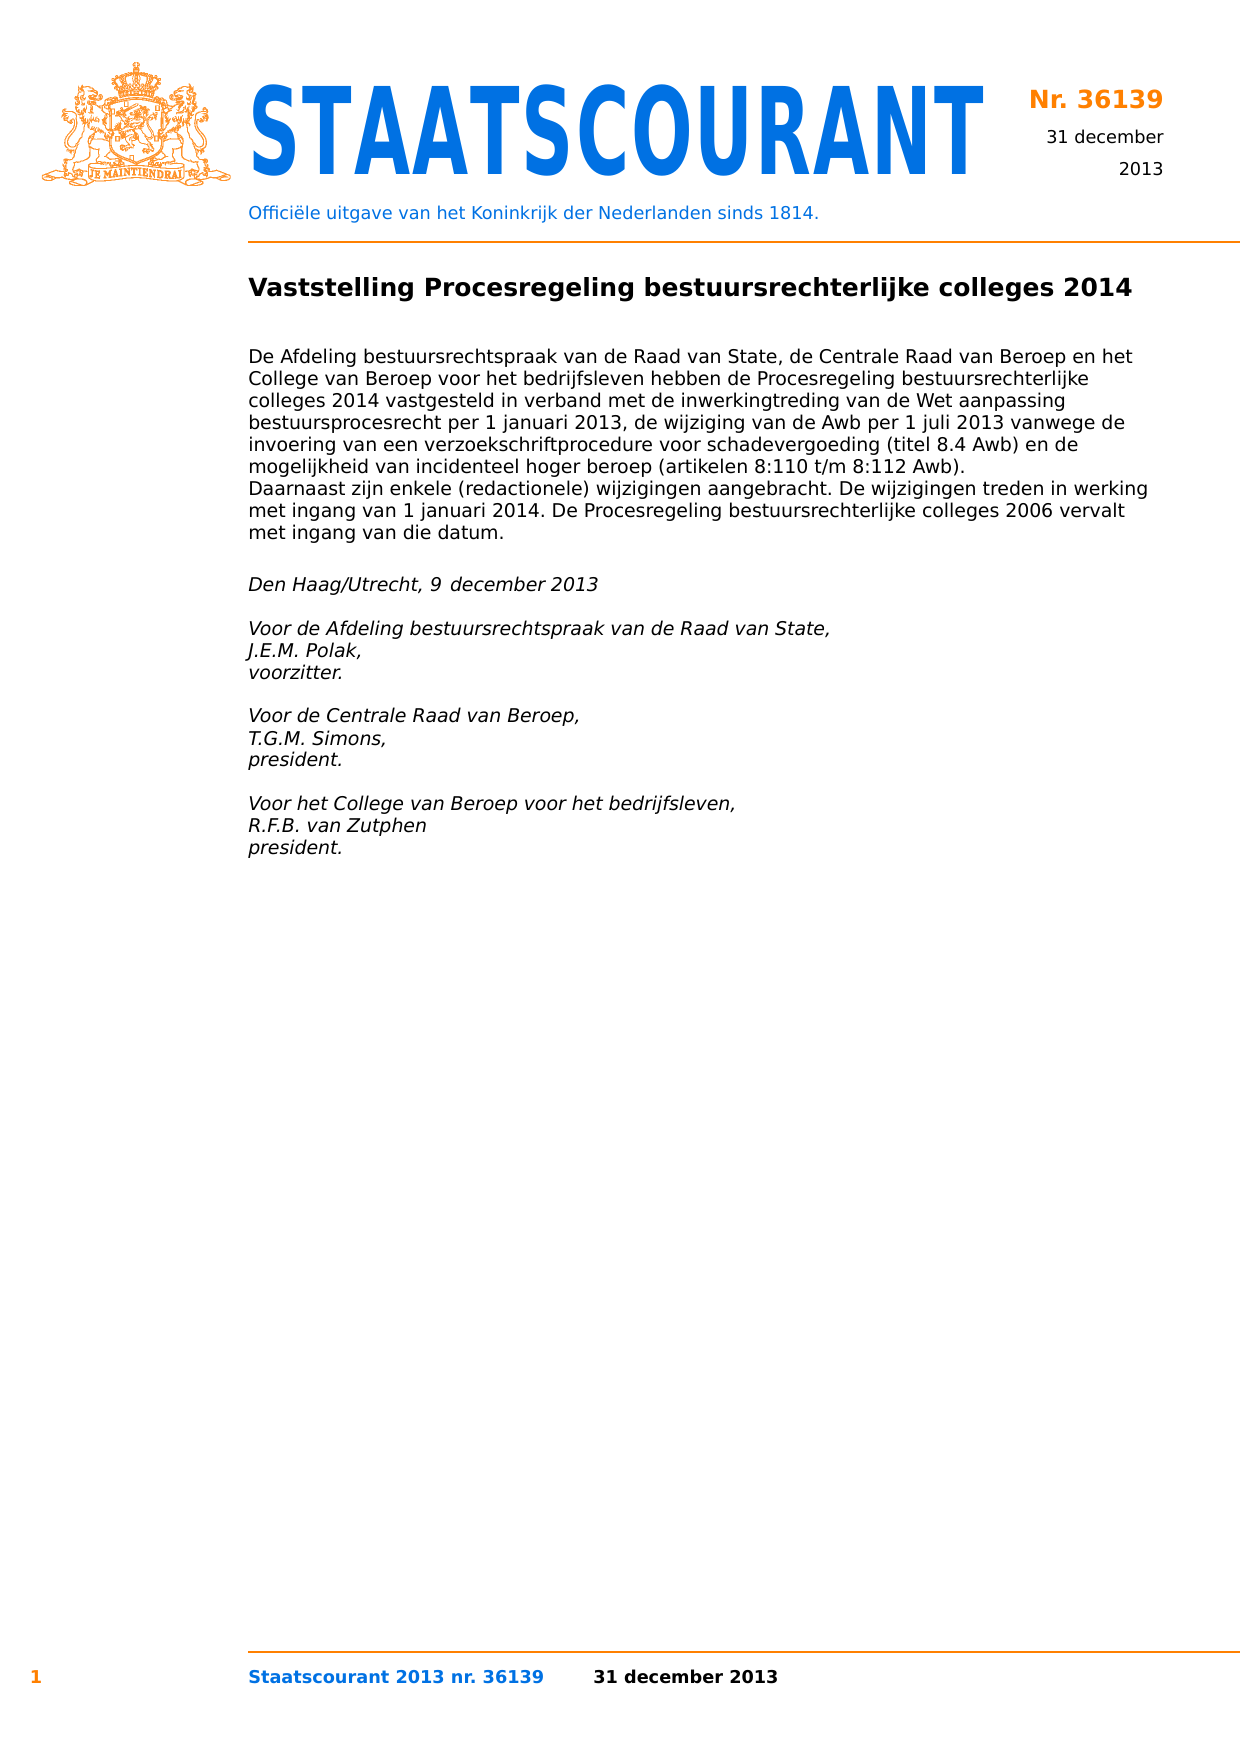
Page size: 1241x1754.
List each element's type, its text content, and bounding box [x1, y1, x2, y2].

text Den Haag/Utrecht, 9 december 2013 [248, 574, 1163, 596]
table_cell 2013 [998, 153, 1240, 203]
text Daarnaast zijn enkele (redactionele) wijzigingen aangebracht. De wijzigingen treden in werking met ingang van 1 januari 2014. De Procesregeling bestuursrechterlijke colleges 2006 vervalt met ingang van die datum. [248, 478, 1163, 544]
text Voor de Afdeling bestuursrechtspraak van de Raad van State, J.E.M. Polak, voorzitter. [248, 618, 1163, 683]
text Voor de Centrale Raad van Beroep, T.G.M. Simons, president. [248, 705, 1163, 771]
picture [41, 62, 231, 186]
text De Afdeling bestuursrechtspraak van de Raad van State, de Centrale Raad van Beroep en het College van Beroep voor het bedrijfsleven hebben de Procesregeling bestuursrechterlijke colleges 2014 vastgesteld in verband met de inwerkingtreding van de Wet aanpassing bestuursprocesrecht per 1 januari 2013, de wijziging van de Awb per 1 juli 2013 vanwege de invoering van een verzoekschriftprocedure voor schadevergoeding (titel 8.4 Awb) en de mogelijkheid van incidenteel hoger beroep (artikelen 8:110 t/m 8:112 Awb). [248, 346, 1163, 478]
table_cell 31 december [998, 121, 1240, 153]
table_cell Officiële uitgave van het Koninkrijk der Nederlanden sinds 1814. [248, 203, 1240, 241]
table_header [25, 62, 248, 241]
text Voor het College van Beroep voor het bedrijfsleven, R.F.B. van Zutphen president. [248, 793, 1163, 859]
table_header STAATSCOURANT [248, 62, 998, 203]
table_header Nr. 36139 [998, 62, 1240, 121]
subtitle Vaststelling Procesregeling bestuursrechterlijke colleges 2014 [248, 273, 1163, 302]
